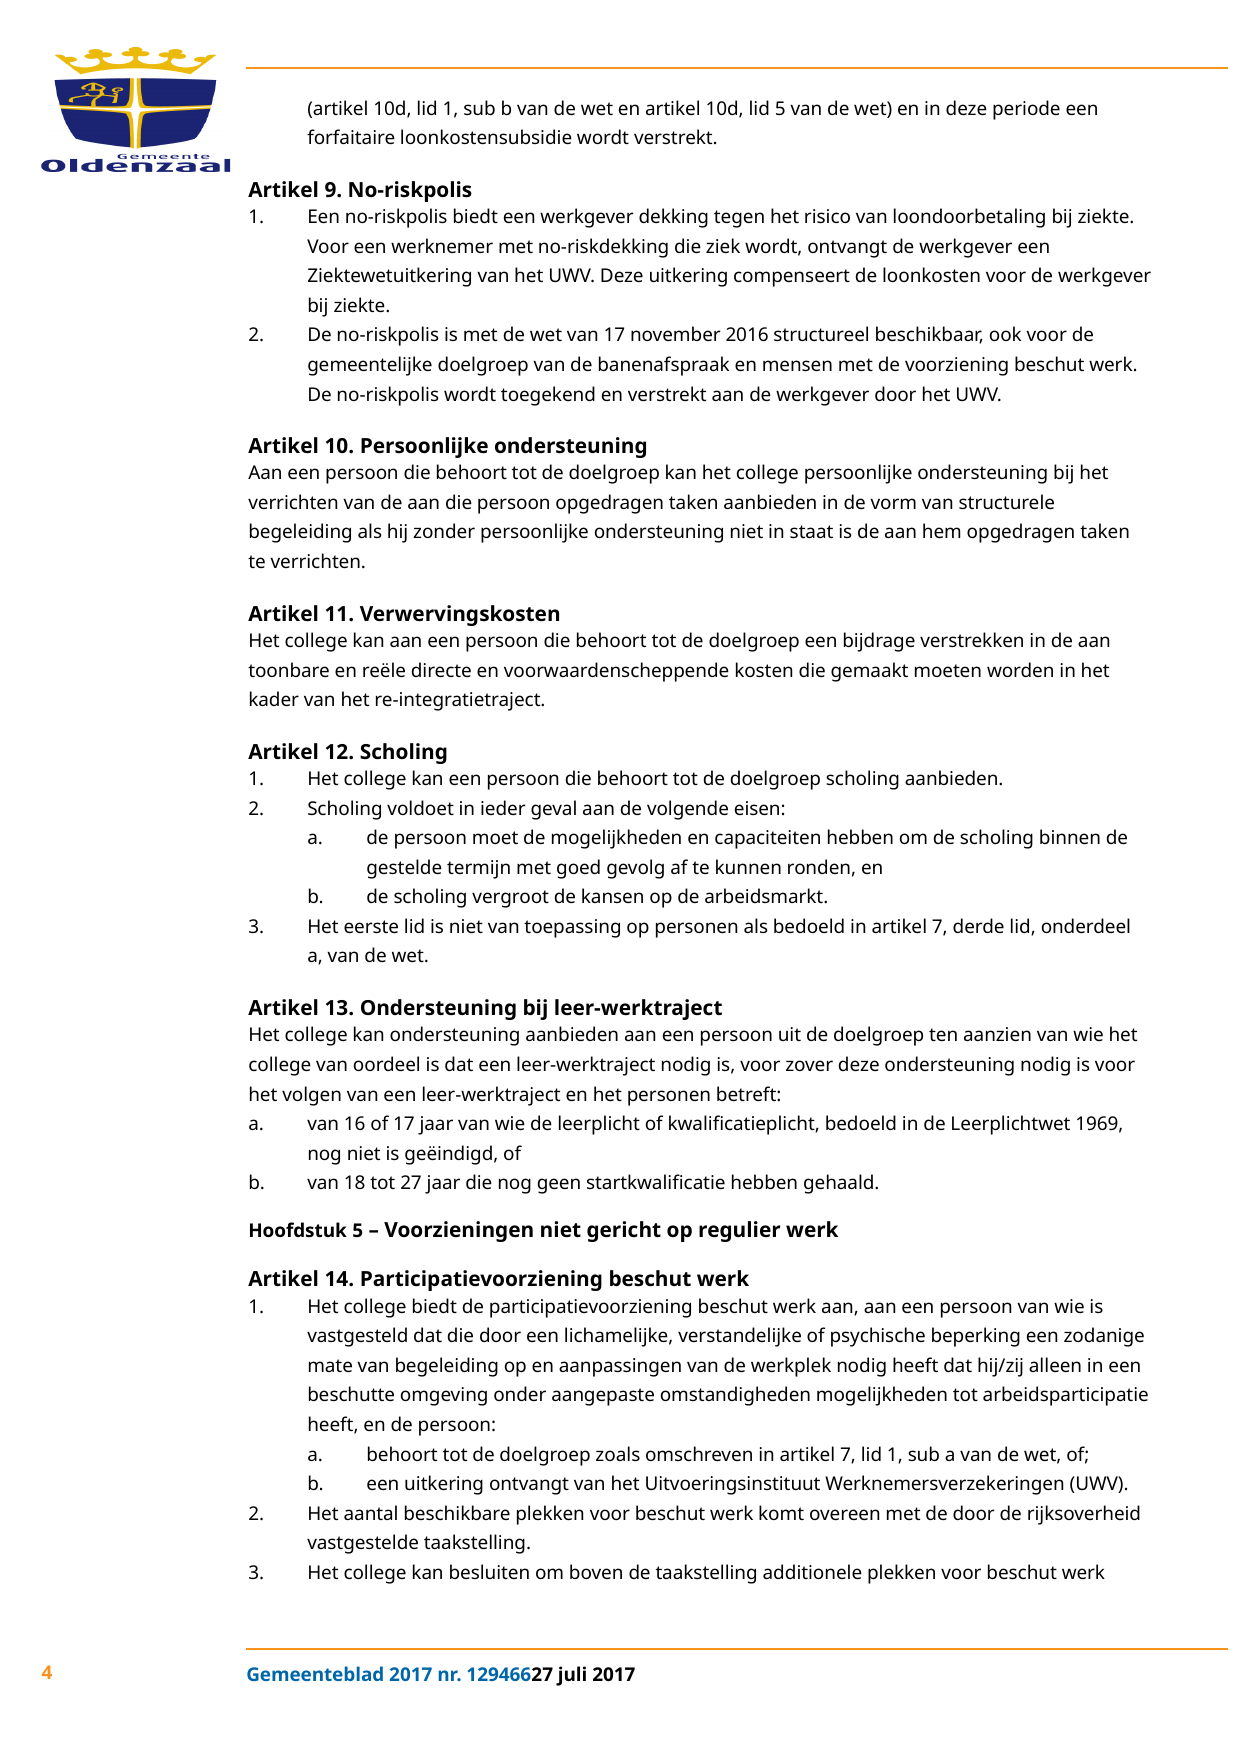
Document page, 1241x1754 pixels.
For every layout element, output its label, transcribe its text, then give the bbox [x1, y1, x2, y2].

list (artikel 10d, lid 1, sub b van de wet en artikel 10d, lid 5 van de wet) en in deze periode een forfaitaire loonkostensubsidie wordt verstrekt. [248, 95, 1152, 150]
text Artikel 14. Participatievoorziening beschut werk [248, 1264, 1152, 1293]
text Artikel 10. Persoonlijke ondersteuning [248, 431, 1152, 459]
list Het college kan een persoon die behoort tot de doelgroep scholing aanbieden. [248, 765, 1152, 791]
list de persoon moet de mogelijkheden en capaciteiten hebben om de scholing binnen de gestelde termijn met goed gevolg af te kunnen ronden, en [307, 824, 1152, 880]
text Artikel 11. Verwervingskosten [248, 599, 1152, 627]
list De no-riskpolis is met de wet van 17 november 2016 structureel beschikbaar, ook voor de gemeentelijke doelgroep van de banenafspraak en mensen met de voorziening beschut werk. De no-riskpolis wordt toegekend en verstrekt aan de werkgever door het UWV. [248, 322, 1152, 406]
text Artikel 13. Ondersteuning bij leer-werktraject [248, 993, 1152, 1022]
list Een no-riskpolis biedt een werkgever dekking tegen het risico van loondoorbetaling bij ziekte. Voor een werknemer met no-riskdekking die ziek wordt, ontvangt de werkgever een Ziektewetuitkering van het UWV. Deze uitkering compenseert de loonkosten voor de werkgever bij ziekte. [248, 203, 1152, 318]
text Het college kan ondersteuning aanbieden aan een persoon uit de doelgroep ten aanzien van wie het college van oordeel is dat een leer-werktraject nodig is, voor zover deze ondersteuning nodig is voor het volgen van een leer-werktraject en het personen betreft: [248, 1022, 1152, 1106]
text Artikel 12. Scholing [248, 737, 1152, 765]
list een uitkering ontvangt van het Uitvoeringsinstituut Werknemersverzekeringen (UWV). [307, 1470, 1152, 1496]
list Het college biedt de participatievoorziening beschut werk aan, aan een persoon van wie is vastgesteld dat die door een lichamelijke, verstandelijke of psychische beperking een zodanige mate van begeleiding op en aanpassingen van de werkplek nodig heeft dat hij/zij alleen in een beschutte omgeving onder aangepaste omstandigheden mogelijkheden tot arbeidsparticipatie heeft, en de persoon: [248, 1293, 1152, 1437]
list Het aantal beschikbare plekken voor beschut werk komt overeen met de door de rijksoverheid vastgestelde taakstelling. [248, 1500, 1152, 1555]
text Hoofdstuk 5 – Voorzieningen niet gericht op regulier werk [248, 1215, 1152, 1243]
text Het college kan aan een persoon die behoort tot de doelgroep een bijdrage verstrekken in de aan toonbare en reële directe en voorwaardenscheppende kosten die gemaakt moeten worden in het kader van het re-integratietraject. [248, 627, 1152, 712]
list Het college kan besluiten om boven de taakstelling additionele plekken voor beschut werk [248, 1559, 1152, 1585]
list Scholing voldoet in ieder geval aan de volgende eisen: [248, 795, 1152, 821]
text Aan een persoon die behoort tot de doelgroep kan het college persoonlijke ondersteuning bij het verrichten van de aan die persoon opgedragen taken aanbieden in de vorm van structurele begeleiding als hij zonder persoonlijke ondersteuning niet in staat is de aan hem opgedragen taken te verrichten. [248, 459, 1152, 574]
list van 16 of 17 jaar van wie de leerplicht of kwalificatieplicht, bedoeld in de Leerplichtwet 1969, nog niet is geëindigd, of [248, 1110, 1152, 1166]
text Artikel 9. No-riskpolis [248, 175, 1152, 203]
list van 18 tot 27 jaar die nog geen startkwalificatie hebben gehaald. [248, 1169, 1152, 1195]
list behoort tot de doelgroep zoals omschreven in artikel 7, lid 1, sub a van de wet, of; [307, 1441, 1152, 1466]
list Het eerste lid is niet van toepassing op personen als bedoeld in artikel 7, derde lid, onderdeel a, van de wet. [248, 913, 1152, 968]
list de scholing vergroot de kansen op de arbeidsmarkt. [307, 883, 1152, 909]
picture [41, 47, 231, 172]
